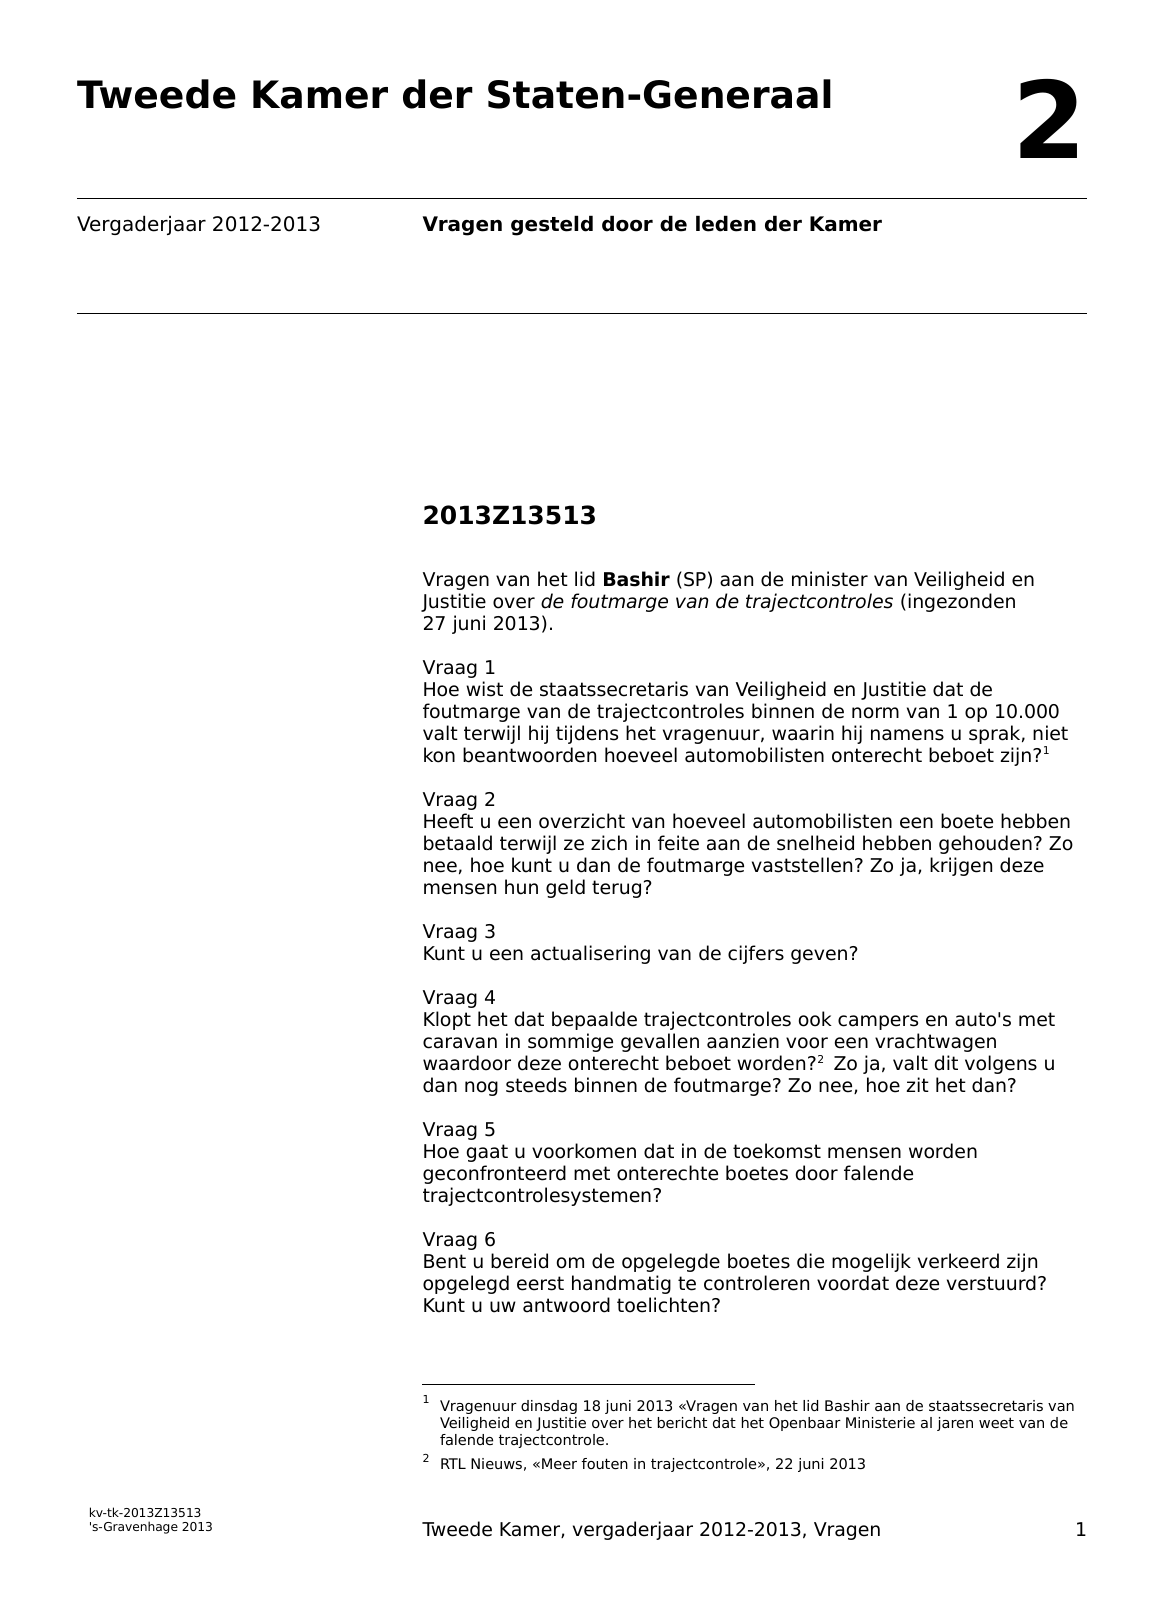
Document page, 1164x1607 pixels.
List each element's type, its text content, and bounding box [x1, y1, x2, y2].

table_cell Vragen gesteld door de leden der Kamer [422, 199, 1087, 313]
text Hoe gaat u voorkomen dat in de toekomst mensen worden geconfronteerd met onterechte boetes door falende trajectcontrolesystemen? [422, 1141, 1087, 1207]
text Vraag 6 [422, 1229, 1087, 1251]
text Vraag 3 [422, 921, 1087, 943]
text 's-Gravenhage 2013 [88, 1520, 323, 1534]
text Vraag 5 [422, 1119, 1087, 1141]
table_header Tweede Kamer der Staten-Generaal [77, 59, 886, 198]
table_cell Vergaderjaar 2012-2013 [77, 199, 422, 313]
text Vragenuur dinsdag 18 juni 2013 «Vragen van het lid Bashir aan de staatssecretaris van Veiligheid en Justitie over het bericht dat het Openbaar Ministerie al jaren weet van de falende trajectcontrole. [422, 1393, 1087, 1449]
text Klopt het dat bepaalde trajectcontroles ook campers en auto's met caravan in sommige gevallen aanzien voor een vrachtwagen waardoor deze onterecht beboet worden? Zo ja, valt dit volgens u dan nog steeds binnen de foutmarge? Zo nee, hoe zit het dan? [422, 1009, 1087, 1097]
text Vragen van het lid Bashir (SP) aan de minister van Veiligheid en Justitie over de foutmarge van de trajectcontroles (ingezonden 27 juni 2013). [422, 569, 1087, 635]
text Hoe wist de staatssecretaris van Veiligheid en Justitie dat de foutmarge van de trajectcontroles binnen de norm van 1 op 10.000 valt terwijl hij tijdens het vragenuur, waarin hij namens u sprak, niet kon beantwoorden hoeveel automobilisten onterecht beboet zijn? [422, 679, 1087, 767]
table_header 2 [886, 59, 1087, 198]
text Vraag 2 [422, 789, 1087, 811]
text Heeft u een overzicht van hoeveel automobilisten een boete hebben betaald terwijl ze zich in feite aan de snelheid hebben gehouden? Zo nee, hoe kunt u dan de foutmarge vaststellen? Zo ja, krijgen deze mensen hun geld terug? [422, 811, 1087, 899]
text Bent u bereid om de opgelegde boetes die mogelijk verkeerd zijn opgelegd eerst handmatig te controleren voordat deze verstuurd? Kunt u uw antwoord toelichten? [422, 1251, 1087, 1317]
text Kunt u een actualisering van de cijfers geven? [422, 943, 1087, 965]
text Vraag 4 [422, 987, 1087, 1009]
text RTL Nieuws, «Meer fouten in trajectcontrole», 22 juni 2013 [422, 1452, 1087, 1474]
text 2013Z13513 [422, 501, 1087, 531]
text kv-tk-2013Z13513 [88, 1506, 323, 1520]
text Vraag 1 [422, 657, 1087, 679]
